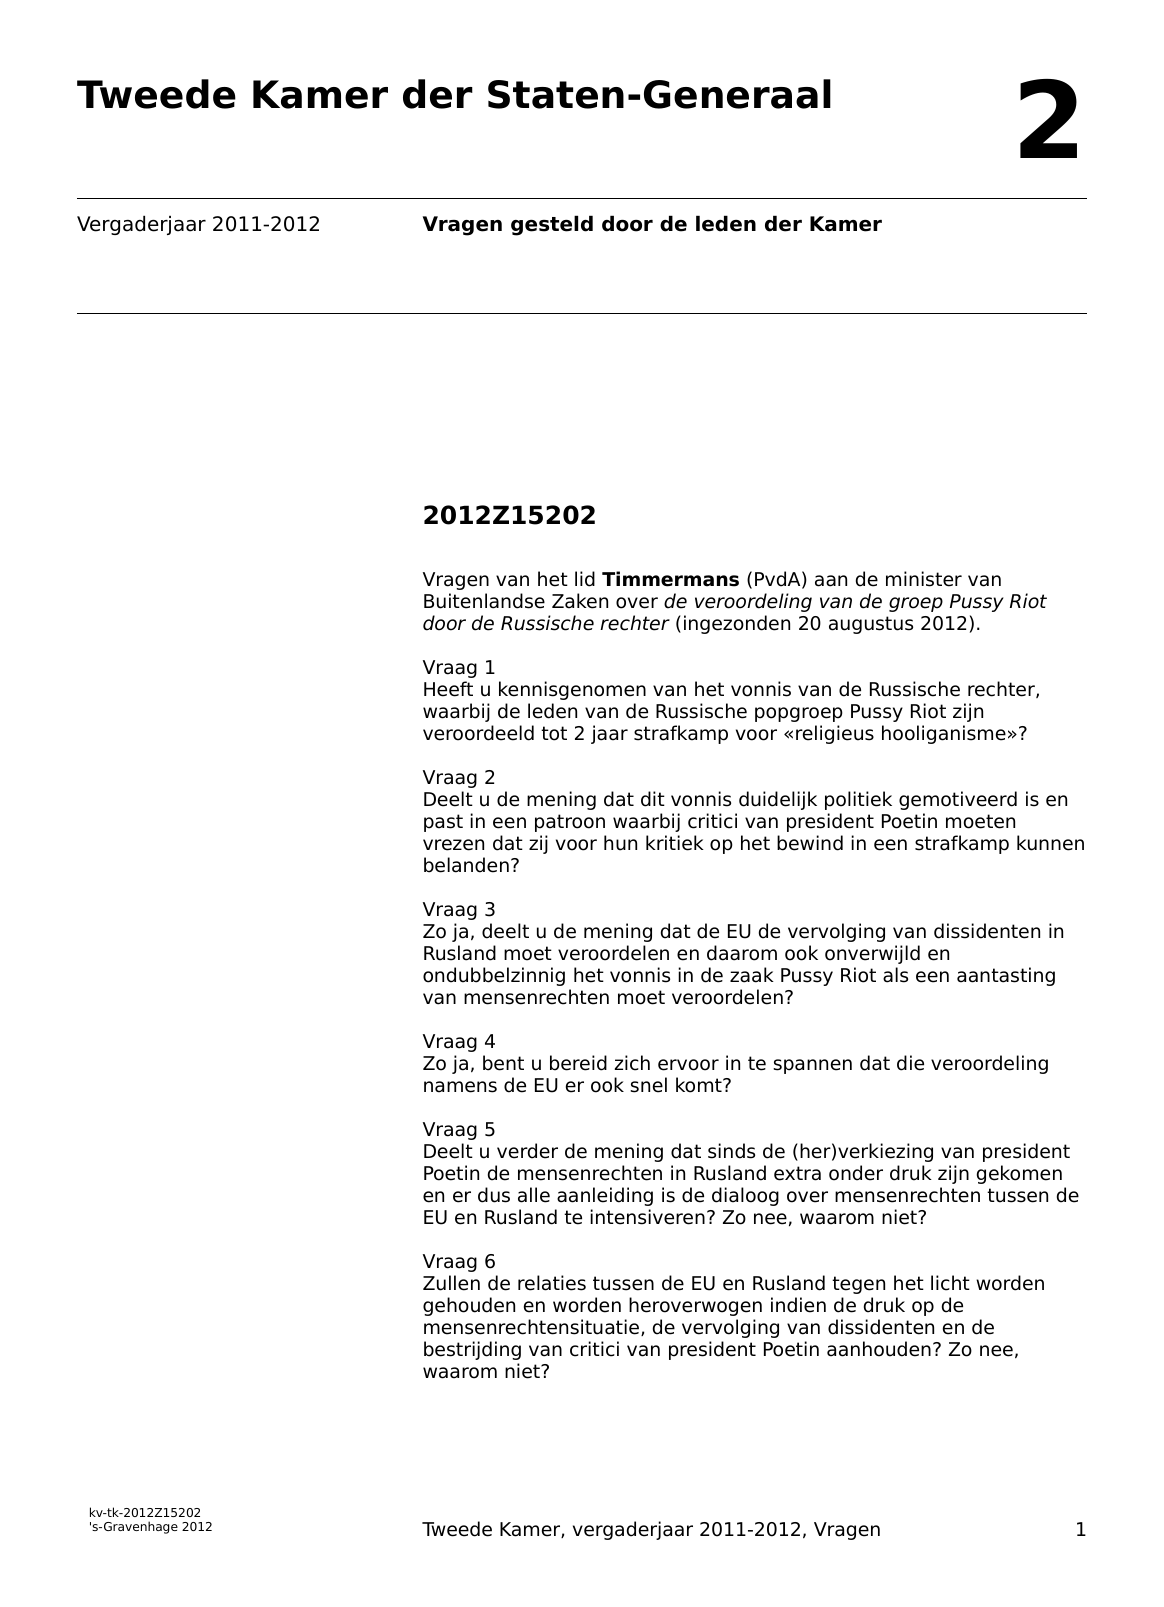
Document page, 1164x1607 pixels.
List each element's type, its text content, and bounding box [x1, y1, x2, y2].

text Zullen de relaties tussen de EU en Rusland tegen het licht worden gehouden en worden heroverwogen indien de druk op de mensenrechtensituatie, de vervolging van dissidenten en de bestrijding van critici van president Poetin aanhouden? Zo nee, waarom niet? [422, 1273, 1087, 1383]
text Vraag 1 [422, 657, 1087, 679]
text 's-Gravenhage 2012 [88, 1520, 323, 1534]
text Vragen van het lid Timmermans (PvdA) aan de minister van Buitenlandse Zaken over de veroordeling van de groep Pussy Riot door de Russische rechter (ingezonden 20 augustus 2012). [422, 569, 1087, 635]
table_cell Vergaderjaar 2011-2012 [77, 199, 422, 313]
table_header Tweede Kamer der Staten-Generaal [77, 59, 886, 198]
text Zo ja, deelt u de mening dat de EU de vervolging van dissidenten in Rusland moet veroordelen en daarom ook onverwijld en ondubbelzinnig het vonnis in de zaak Pussy Riot als een aantasting van mensenrechten moet veroordelen? [422, 921, 1087, 1009]
table_cell Vragen gesteld door de leden der Kamer [422, 199, 1087, 313]
text Vraag 4 [422, 1031, 1087, 1053]
text Vraag 3 [422, 899, 1087, 921]
text Vraag 2 [422, 767, 1087, 789]
text kv-tk-2012Z15202 [88, 1506, 323, 1520]
text Vraag 5 [422, 1119, 1087, 1141]
text Zo ja, bent u bereid zich ervoor in te spannen dat die veroordeling namens de EU er ook snel komt? [422, 1053, 1087, 1097]
text Deelt u de mening dat dit vonnis duidelijk politiek gemotiveerd is en past in een patroon waarbij critici van president Poetin moeten vrezen dat zij voor hun kritiek op het bewind in een strafkamp kunnen belanden? [422, 789, 1087, 877]
text Deelt u verder de mening dat sinds de (her)verkiezing van president Poetin de mensenrechten in Rusland extra onder druk zijn gekomen en er dus alle aanleiding is de dialoog over mensenrechten tussen de EU en Rusland te intensiveren? Zo nee, waarom niet? [422, 1141, 1087, 1229]
table_header 2 [886, 59, 1087, 198]
text 2012Z15202 [422, 501, 1087, 531]
text Heeft u kennisgenomen van het vonnis van de Russische rechter, waarbij de leden van de Russische popgroep Pussy Riot zijn veroordeeld tot 2 jaar strafkamp voor «religieus hooliganisme»? [422, 679, 1087, 745]
text Vraag 6 [422, 1251, 1087, 1273]
